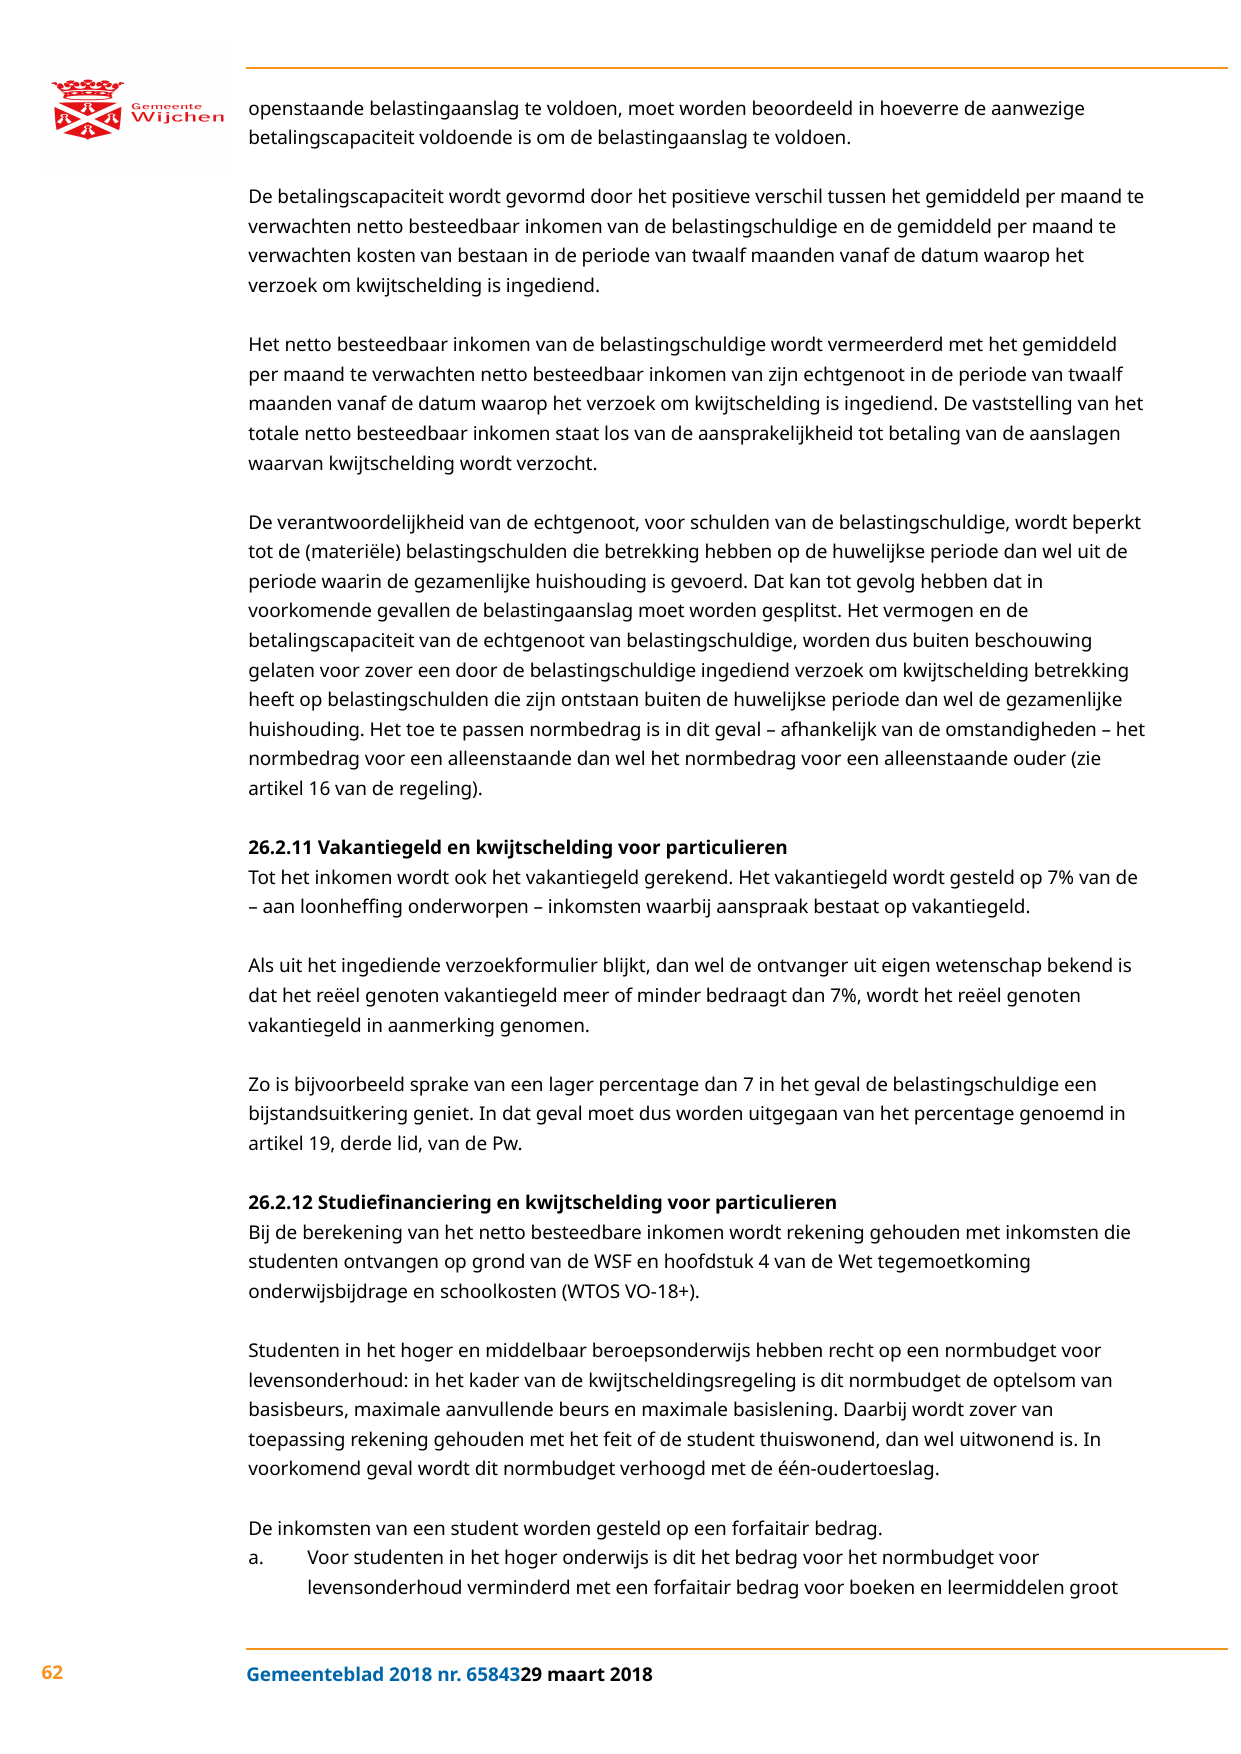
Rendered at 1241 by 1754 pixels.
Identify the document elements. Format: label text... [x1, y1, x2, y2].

list Voor studenten in het hoger onderwijs is dit het bedrag voor het normbudget voor levensonderhoud verminderd met een forfaitair bedrag voor boeken en leermiddelen groot [248, 1544, 1152, 1600]
picture [41, 47, 231, 172]
text Bij de berekening van het netto besteedbare inkomen wordt rekening gehouden met inkomsten die studenten ontvangen op grond van de WSF en hoofdstuk 4 van de Wet tegemoetkoming onderwijsbijdrage en schoolkosten (WTOS VO-18+). [248, 1219, 1152, 1304]
text De inkomsten van een student worden gesteld op een forfaitair bedrag. [248, 1515, 1152, 1541]
text openstaande belastingaanslag te voldoen, moet worden beoordeeld in hoeverre de aanwezige betalingscapaciteit voldoende is om de belastingaanslag te voldoen. [248, 95, 1152, 150]
text De betalingscapaciteit wordt gevormd door het positieve verschil tussen het gemiddeld per maand te verwachten netto besteedbaar inkomen van de belastingschuldige en de gemiddeld per maand te verwachten kosten van bestaan in de periode van twaalf maanden vanaf de datum waarop het verzoek om kwijtschelding is ingediend. [248, 183, 1152, 298]
text Zo is bijvoorbeeld sprake van een lager percentage dan 7 in het geval de belastingschuldige een bijstandsuitkering geniet. In dat geval moet dus worden uitgegaan van het percentage genoemd in artikel 19, derde lid, van de Pw. [248, 1071, 1152, 1156]
text Als uit het ingediende verzoekformulier blijkt, dan wel de ontvanger uit eigen wetenschap bekend is dat het reëel genoten vakantiegeld meer of minder bedraagt dan 7%, wordt het reëel genoten vakantiegeld in aanmerking genomen. [248, 953, 1152, 1038]
text Het netto besteedbaar inkomen van de belastingschuldige wordt vermeerderd met het gemiddeld per maand te verwachten netto besteedbaar inkomen van zijn echtgenoot in de periode van twaalf maanden vanaf de datum waarop het verzoek om kwijtschelding is ingediend. De vaststelling van het totale netto besteedbaar inkomen staat los van de aansprakelijkheid tot betaling van de aanslagen waarvan kwijtschelding wordt verzocht. [248, 331, 1152, 476]
text 26.2.12 Studiefinanciering en kwijtschelding voor particulieren [248, 1189, 1152, 1215]
text Tot het inkomen wordt ook het vakantiegeld gerekend. Het vakantiegeld wordt gesteld op 7% van de – aan loonheffing onderworpen – inkomsten waarbij aanspraak bestaat op vakantiegeld. [248, 864, 1152, 919]
text Studenten in het hoger en middelbaar beroepsonderwijs hebben recht op een normbudget voor levensonderhoud: in het kader van de kwijtscheldingsregeling is dit normbudget de optelsom van basisbeurs, maximale aanvullende beurs en maximale basislening. Daarbij wordt zover van toepassing rekening gehouden met het feit of de student thuiswonend, dan wel uitwonend is. In voorkomend geval wordt dit normbudget verhoogd met de één-oudertoeslag. [248, 1337, 1152, 1481]
text De verantwoordelijkheid van de echtgenoot, voor schulden van de belastingschuldige, wordt beperkt tot de (materiële) belastingschulden die betrekking hebben op de huwelijkse periode dan wel uit de periode waarin de gezamenlijke huishouding is gevoerd. Dat kan tot gevolg hebben dat in voorkomende gevallen de belastingaanslag moet worden gesplitst. Het vermogen en de betalingscapaciteit van de echtgenoot van belastingschuldige, worden dus buiten beschouwing gelaten voor zover een door de belastingschuldige ingediend verzoek om kwijtschelding betrekking heeft op belastingschulden die zijn ontstaan buiten de huwelijkse periode dan wel de gezamenlijke huishouding. Het toe te passen normbedrag is in dit geval – afhankelijk van de omstandigheden – het normbedrag voor een alleenstaande dan wel het normbedrag voor een alleenstaande ouder (zie artikel 16 van de regeling). [248, 509, 1152, 801]
text 26.2.11 Vakantiegeld en kwijtschelding voor particulieren [248, 834, 1152, 860]
